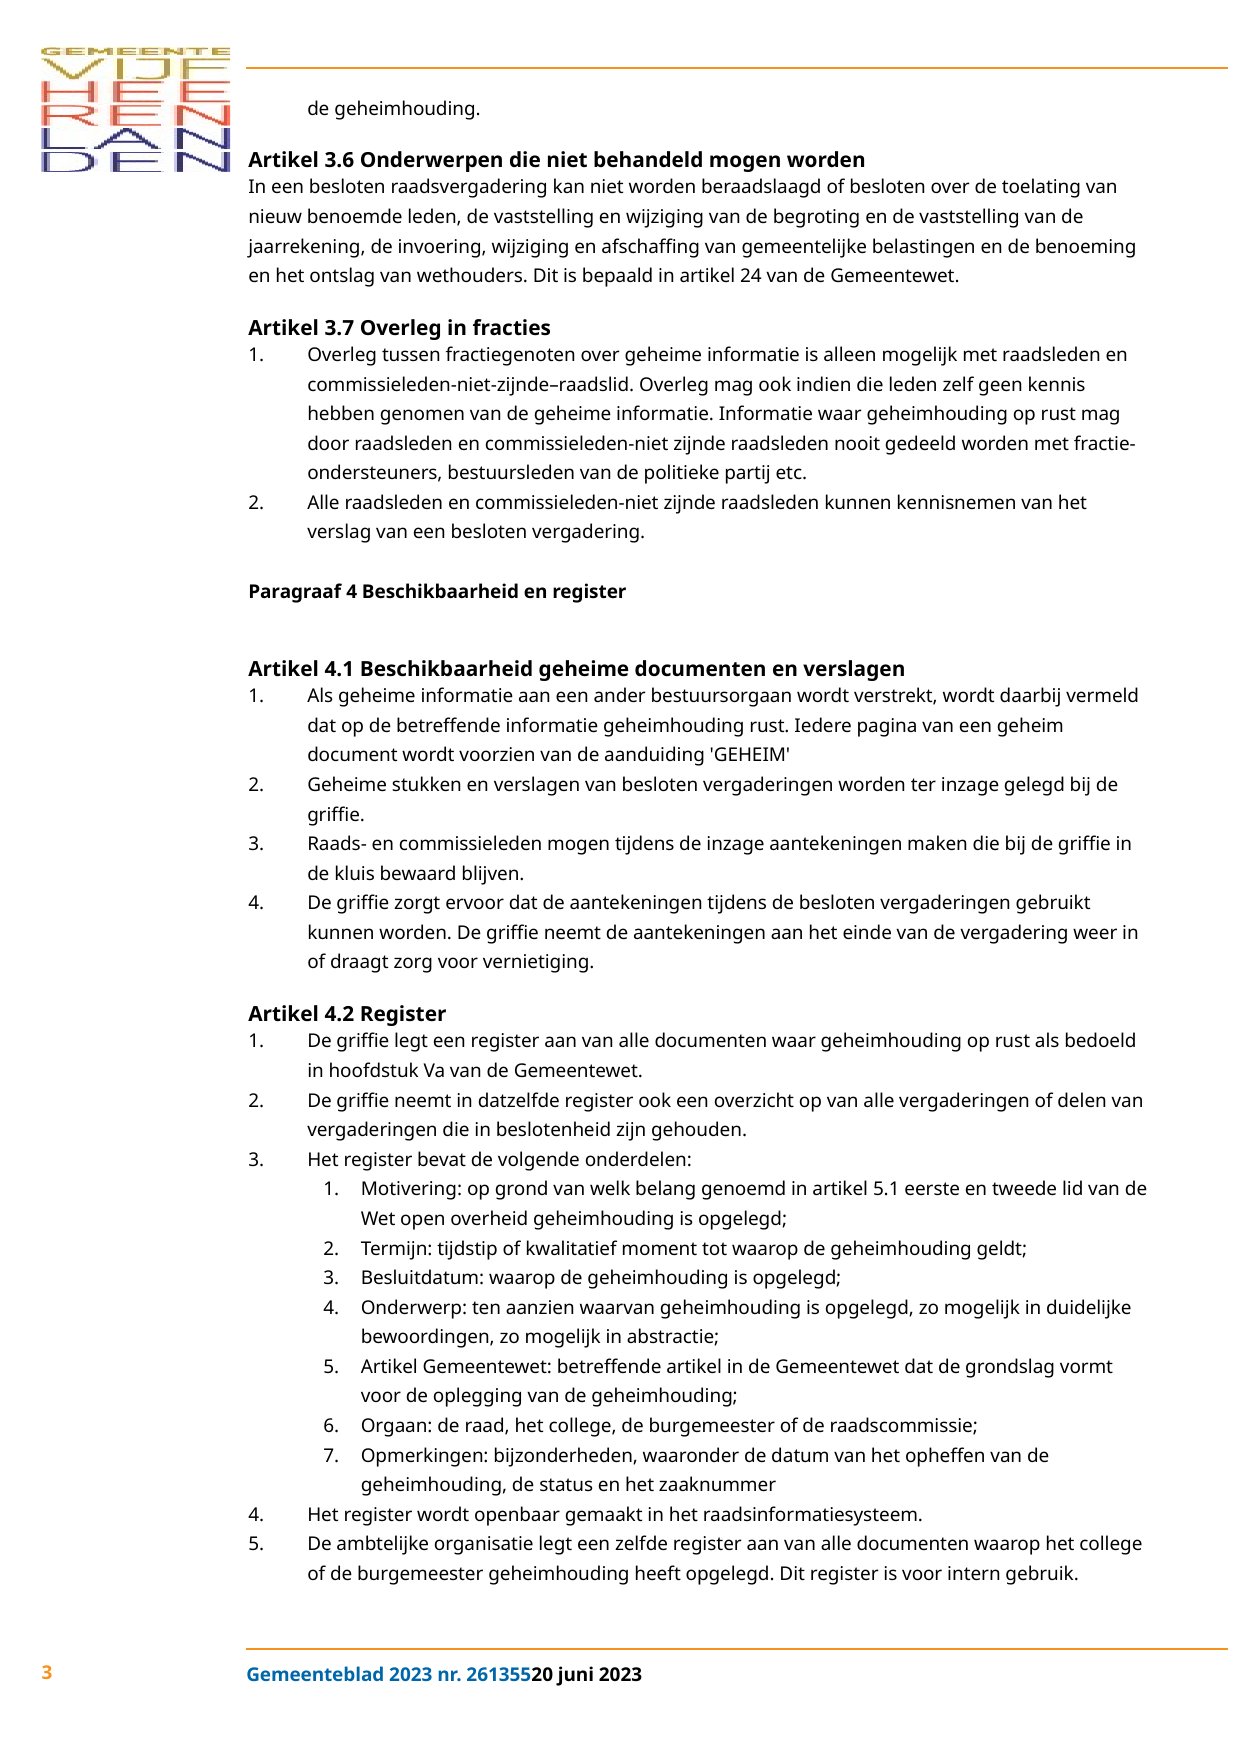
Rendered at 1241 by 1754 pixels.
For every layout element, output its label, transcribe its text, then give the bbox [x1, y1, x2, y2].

list De griffie zorgt ervoor dat de aantekeningen tijdens de besloten vergaderingen gebruikt kunnen worden. De griffie neemt de aantekeningen aan het einde van de vergadering weer in of draagt zorg voor vernietiging. [248, 889, 1152, 974]
list Het register wordt openbaar gemaakt in het raadsinformatiesysteem. [248, 1501, 1152, 1527]
list Termijn: tijdstip of kwalitatief moment tot waarop de geheimhouding geldt; [323, 1235, 1152, 1260]
list Artikel Gemeentewet: betreffende artikel in de Gemeentewet dat de grondslag vormt voor de oplegging van de geheimhouding; [323, 1353, 1152, 1408]
list Alle raadsleden en commissieleden-niet zijnde raadsleden kunnen kennisnemen van het verslag van een besloten vergadering. [248, 489, 1152, 544]
list Als geheime informatie aan een ander bestuursorgaan wordt verstrekt, wordt daarbij vermeld dat op de betreffende informatie geheimhouding rust. Iedere pagina van een geheim document wordt voorzien van de aanduiding 'GEHEIM' [248, 682, 1152, 767]
list de geheimhouding. [248, 95, 1152, 121]
list Geheime stukken en verslagen van besloten vergaderingen worden ter inzage gelegd bij de griffie. [248, 771, 1152, 827]
list Raads- en commissieleden mogen tijdens de inzage aantekeningen maken die bij de griffie in de kluis bewaard blijven. [248, 830, 1152, 886]
list Overleg tussen fractiegenoten over geheime informatie is alleen mogelijk met raadsleden en commissieleden-niet-zijnde–raadslid. Overleg mag ook indien die leden zelf geen kennis hebben genomen van de geheime informatie. Informatie waar geheimhouding op rust mag door raadsleden en commissieleden-niet zijnde raadsleden nooit gedeeld worden met fractie-ondersteuners, bestuursleden van de politieke partij etc. [248, 341, 1152, 485]
list Het register bevat de volgende onderdelen: [248, 1146, 1152, 1172]
list Opmerkingen: bijzonderheden, waaronder de datum van het opheffen van de geheimhouding, de status en het zaaknummer [323, 1442, 1152, 1497]
list De ambtelijke organisatie legt een zelfde register aan van alle documenten waarop het college of de burgemeester geheimhouding heeft opgelegd. Dit register is voor intern gebruik. [248, 1531, 1152, 1586]
list De griffie neemt in datzelfde register ook een overzicht op van alle vergaderingen of delen van vergaderingen die in beslotenheid zijn gehouden. [248, 1087, 1152, 1142]
list Motivering: op grond van welk belang genoemd in artikel 5.1 eerste en tweede lid van de Wet open overheid geheimhouding is opgelegd; [323, 1176, 1152, 1231]
list Besluitdatum: waarop de geheimhouding is opgelegd; [323, 1264, 1152, 1290]
text In een besloten raadsvergadering kan niet worden beraadslaagd of besloten over de toelating van nieuw benoemde leden, de vaststelling en wijziging van de begroting en de vaststelling van de jaarrekening, de invoering, wijziging en afschaffing van gemeentelijke belastingen en de benoeming en het ontslag van wethouders. Dit is bepaald in artikel 24 van de Gemeentewet. [248, 174, 1152, 288]
list Orgaan: de raad, het college, de burgemeester of de raadscommissie; [323, 1412, 1152, 1438]
text Paragraaf 4 Beschikbaarheid en register [248, 578, 1152, 604]
text Artikel 3.6 Onderwerpen die niet behandeld mogen worden [248, 145, 1152, 174]
text Artikel 4.2 Register [248, 999, 1152, 1028]
text Artikel 3.7 Overleg in fracties [248, 313, 1152, 341]
list Onderwerp: ten aanzien waarvan geheimhouding is opgelegd, zo mogelijk in duidelijke bewoordingen, zo mogelijk in abstractie; [323, 1294, 1152, 1349]
list De griffie legt een register aan van alle documenten waar geheimhouding op rust als bedoeld in hoofdstuk Va van de Gemeentewet. [248, 1028, 1152, 1083]
picture [41, 47, 231, 172]
text Artikel 4.1 Beschikbaarheid geheime documenten en verslagen [248, 654, 1152, 682]
